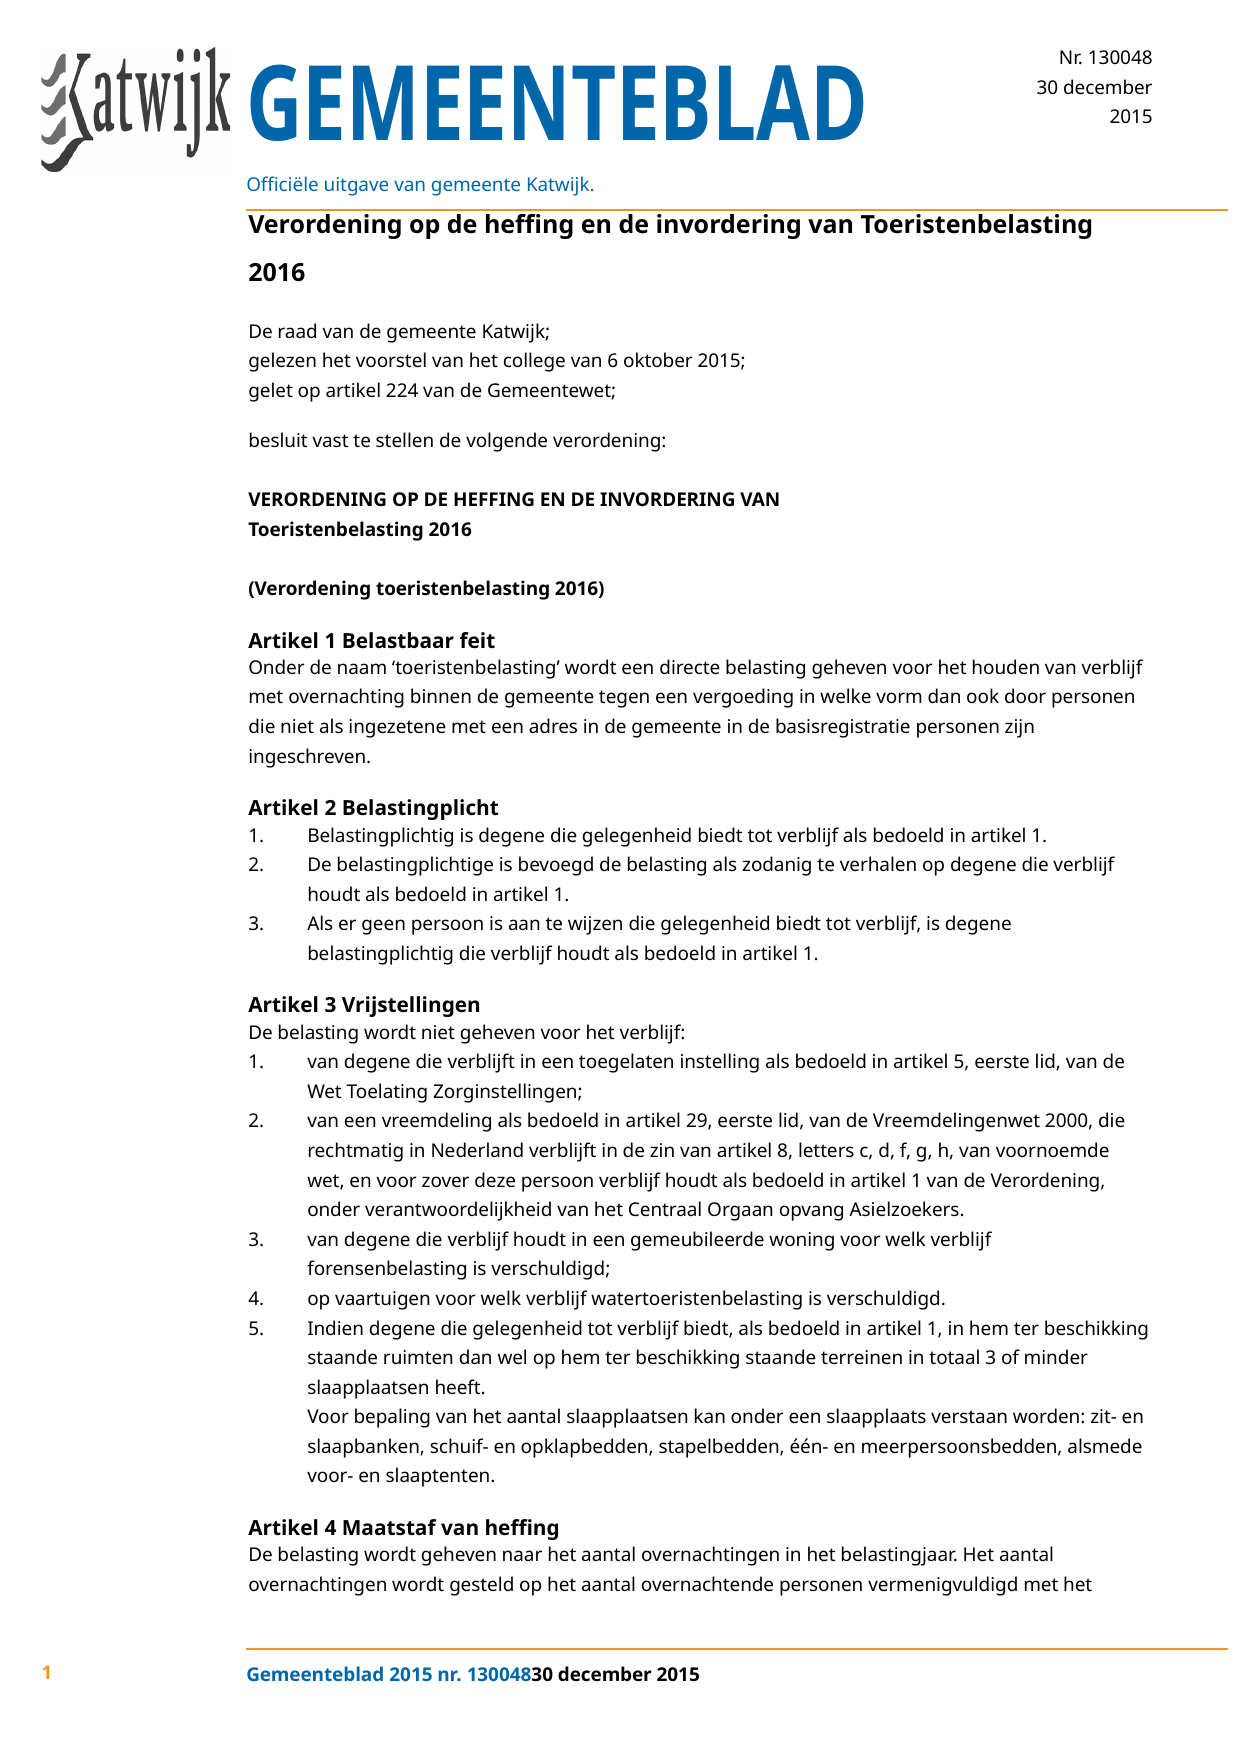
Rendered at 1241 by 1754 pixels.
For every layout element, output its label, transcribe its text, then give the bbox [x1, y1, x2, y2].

text De belasting wordt geheven naar het aantal overnachtingen in het belastingjaar. Het aantal overnachtingen wordt gesteld op het aantal overnachtende personen vermenigvuldigd met het [248, 1542, 1152, 1597]
list Als er geen persoon is aan te wijzen die gelegenheid biedt tot verblijf, is degene belastingplichtig die verblijf houdt als bedoeld in artikel 1. [248, 911, 1152, 966]
text Artikel 1 Belastbaar feit [248, 626, 1152, 654]
text (Verordening toeristenbelasting 2016) [248, 575, 1152, 601]
text gelezen het voorstel van het college van 6 oktober 2015; [248, 347, 1152, 373]
text Toeristenbelasting 2016 [248, 516, 1152, 542]
list op vaartuigen voor welk verblijf watertoeristenbelasting is verschuldigd. [248, 1285, 1152, 1311]
text De belasting wordt niet geheven voor het verblijf: [248, 1019, 1152, 1045]
text Artikel 3 Vrijstellingen [248, 991, 1152, 1019]
list De belastingplichtige is bevoegd de belasting als zodanig te verhalen op degene die verblijf houdt als bedoeld in artikel 1. [248, 851, 1152, 907]
list van degene die verblijft in een toegelaten instelling als bedoeld in artikel 5, eerste lid, van de Wet Toelating Zorginstellingen; [248, 1048, 1152, 1104]
text Verordening op de heffing en de invordering van Toeristenbelasting 2016 [248, 211, 1152, 288]
text Onder de naam ‘toeristenbelasting’ wordt een directe belasting geheven voor het houden van verblijf met overnachting binnen de gemeente tegen een vergoeding in welke vorm dan ook door personen die niet als ingezetene met een adres in de gemeente in de basisregistratie personen zijn ingeschreven. [248, 654, 1152, 769]
text VERORDENING OP DE HEFFING EN DE INVORDERING VAN [248, 487, 1152, 512]
list Belastingplichtig is degene die gelegenheid biedt tot verblijf als bedoeld in artikel 1. [248, 822, 1152, 847]
picture [41, 47, 231, 172]
text Artikel 4 Maatstaf van heffing [248, 1513, 1152, 1542]
list van een vreemdeling als bedoeld in artikel 29, eerste lid, van de Vreemdelingenwet 2000, die rechtmatig in Nederland verblijft in de zin van artikel 8, letters c, d, f, g, h, van voornoemde wet, en voor zover deze persoon verblijf houdt als bedoeld in artikel 1 van de Verordening, onder verantwoordelijkheid van het Centraal Orgaan opvang Asielzoekers. [248, 1108, 1152, 1222]
list Indien degene die gelegenheid tot verblijf biedt, als bedoeld in artikel 1, in hem ter beschikking staande ruimten dan wel op hem ter beschikking staande terreinen in totaal 3 of minder slaapplaatsen heeft. [248, 1315, 1152, 1400]
text besluit vast te stellen de volgende verordening: [248, 427, 1152, 453]
text De raad van de gemeente Katwijk; [248, 318, 1152, 344]
text Artikel 2 Belastingplicht [248, 793, 1152, 822]
text gelet op artikel 224 van de Gemeentewet; [248, 377, 1152, 403]
list Voor bepaling van het aantal slaapplaatsen kan onder een slaapplaats verstaan worden: zit- en slaapbanken, schuif- en opklapbedden, stapelbedden, één- en meerpersoonsbedden, alsmede voor- en slaaptenten. [248, 1403, 1152, 1488]
list van degene die verblijf houdt in een gemeubileerde woning voor welk verblijf forensenbelasting is verschuldigd; [248, 1226, 1152, 1281]
